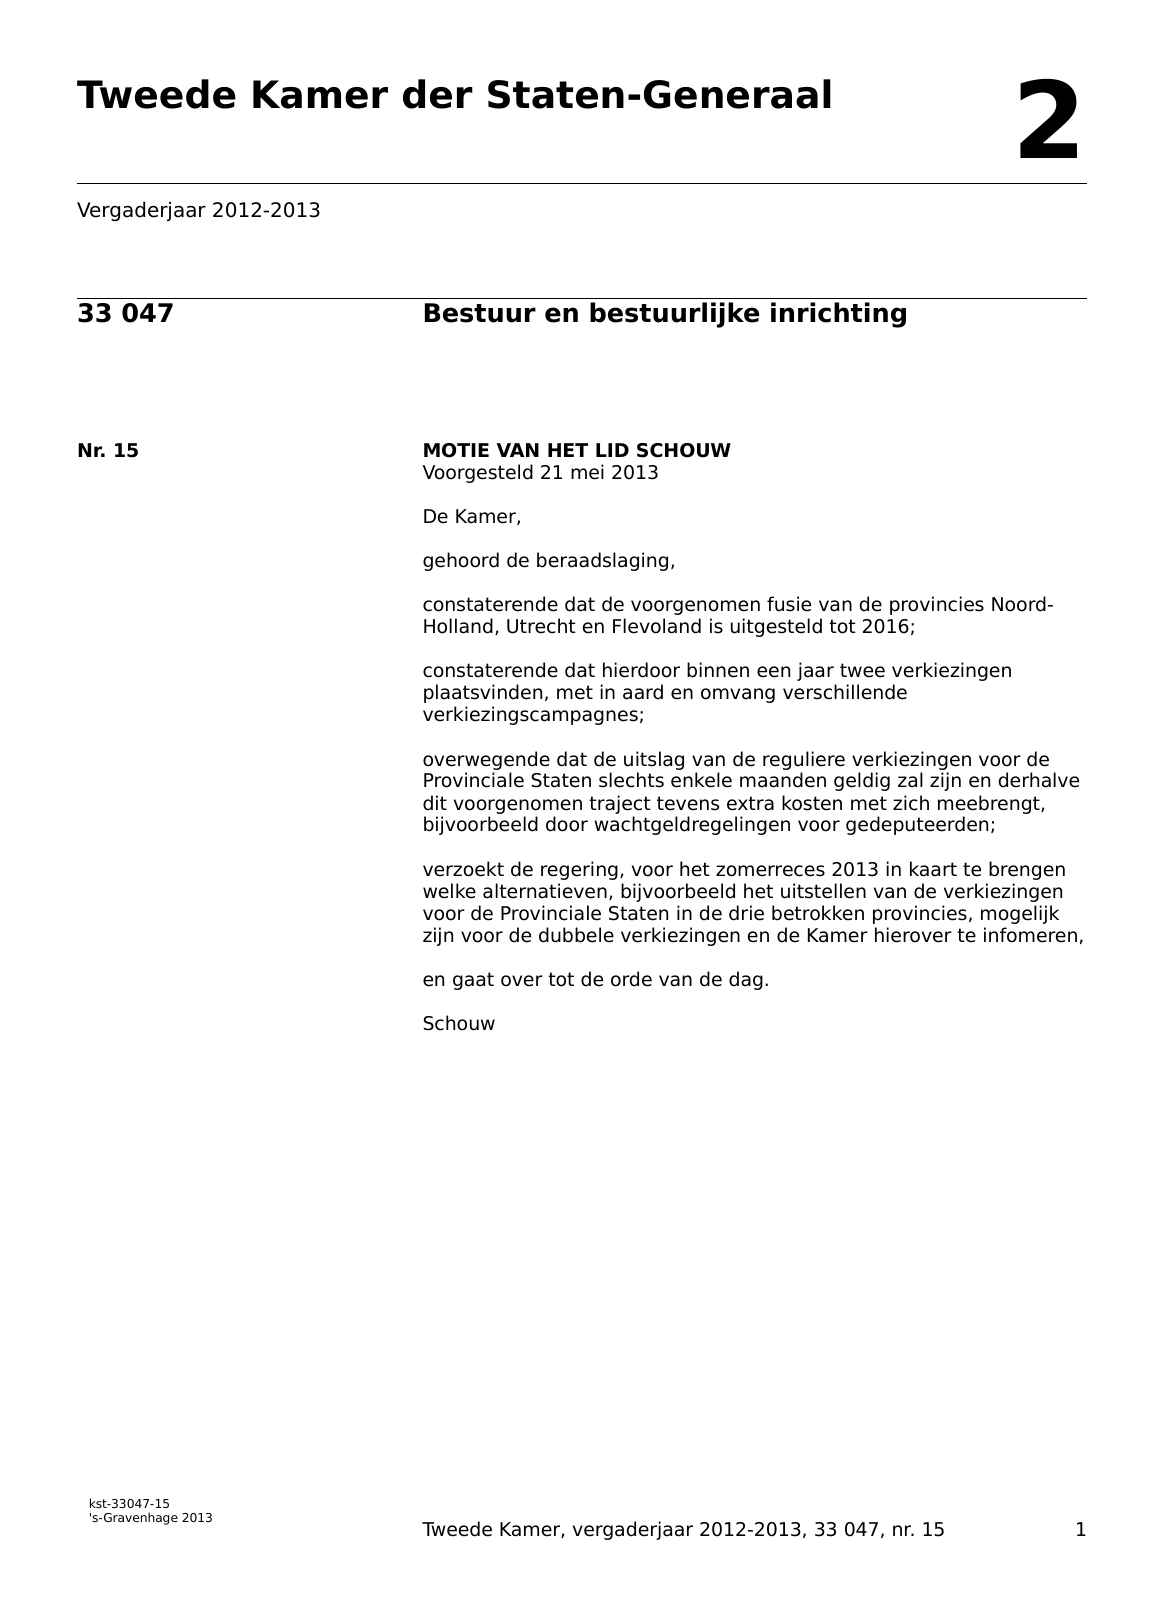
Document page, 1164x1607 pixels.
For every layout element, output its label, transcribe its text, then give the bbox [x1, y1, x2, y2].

text constaterende dat de voorgenomen fusie van de provincies Noord-Holland, Utrecht en Flevoland is uitgesteld tot 2016; [422, 594, 1087, 638]
subtitle Nr. 15 MOTIE VAN HET LID SCHOUW [77, 440, 1087, 462]
text kst-33047-15 [88, 1497, 323, 1511]
table_header 2 [886, 59, 1087, 183]
text De Kamer, [422, 506, 1087, 528]
text gehoord de beraadslaging, [422, 550, 1087, 572]
subtitle 33 047 Bestuur en bestuurlijke inrichting [77, 299, 1087, 329]
text Schouw [422, 1013, 1087, 1035]
table_cell Vergaderjaar 2012-2013 [77, 184, 1087, 298]
text 's-Gravenhage 2013 [88, 1511, 323, 1525]
text en gaat over tot de orde van de dag. [422, 969, 1087, 991]
text constaterende dat hierdoor binnen een jaar twee verkiezingen plaatsvinden, met in aard en omvang verschillende verkiezingscampagnes; [422, 660, 1087, 726]
text overwegende dat de uitslag van de reguliere verkiezingen voor de Provinciale Staten slechts enkele maanden geldig zal zijn en derhalve dit voorgenomen traject tevens extra kosten met zich meebrengt, bijvoorbeeld door wachtgeldregelingen voor gedeputeerden; [422, 748, 1087, 836]
table_header Tweede Kamer der Staten-Generaal [77, 59, 886, 183]
text Voorgesteld 21 mei 2013 [422, 462, 1087, 484]
text verzoekt de regering, voor het zomerreces 2013 in kaart te brengen welke alternatieven, bijvoorbeeld het uitstellen van de verkiezingen voor de Provinciale Staten in de drie betrokken provincies, mogelijk zijn voor de dubbele verkiezingen en de Kamer hierover te infomeren, [422, 858, 1087, 946]
